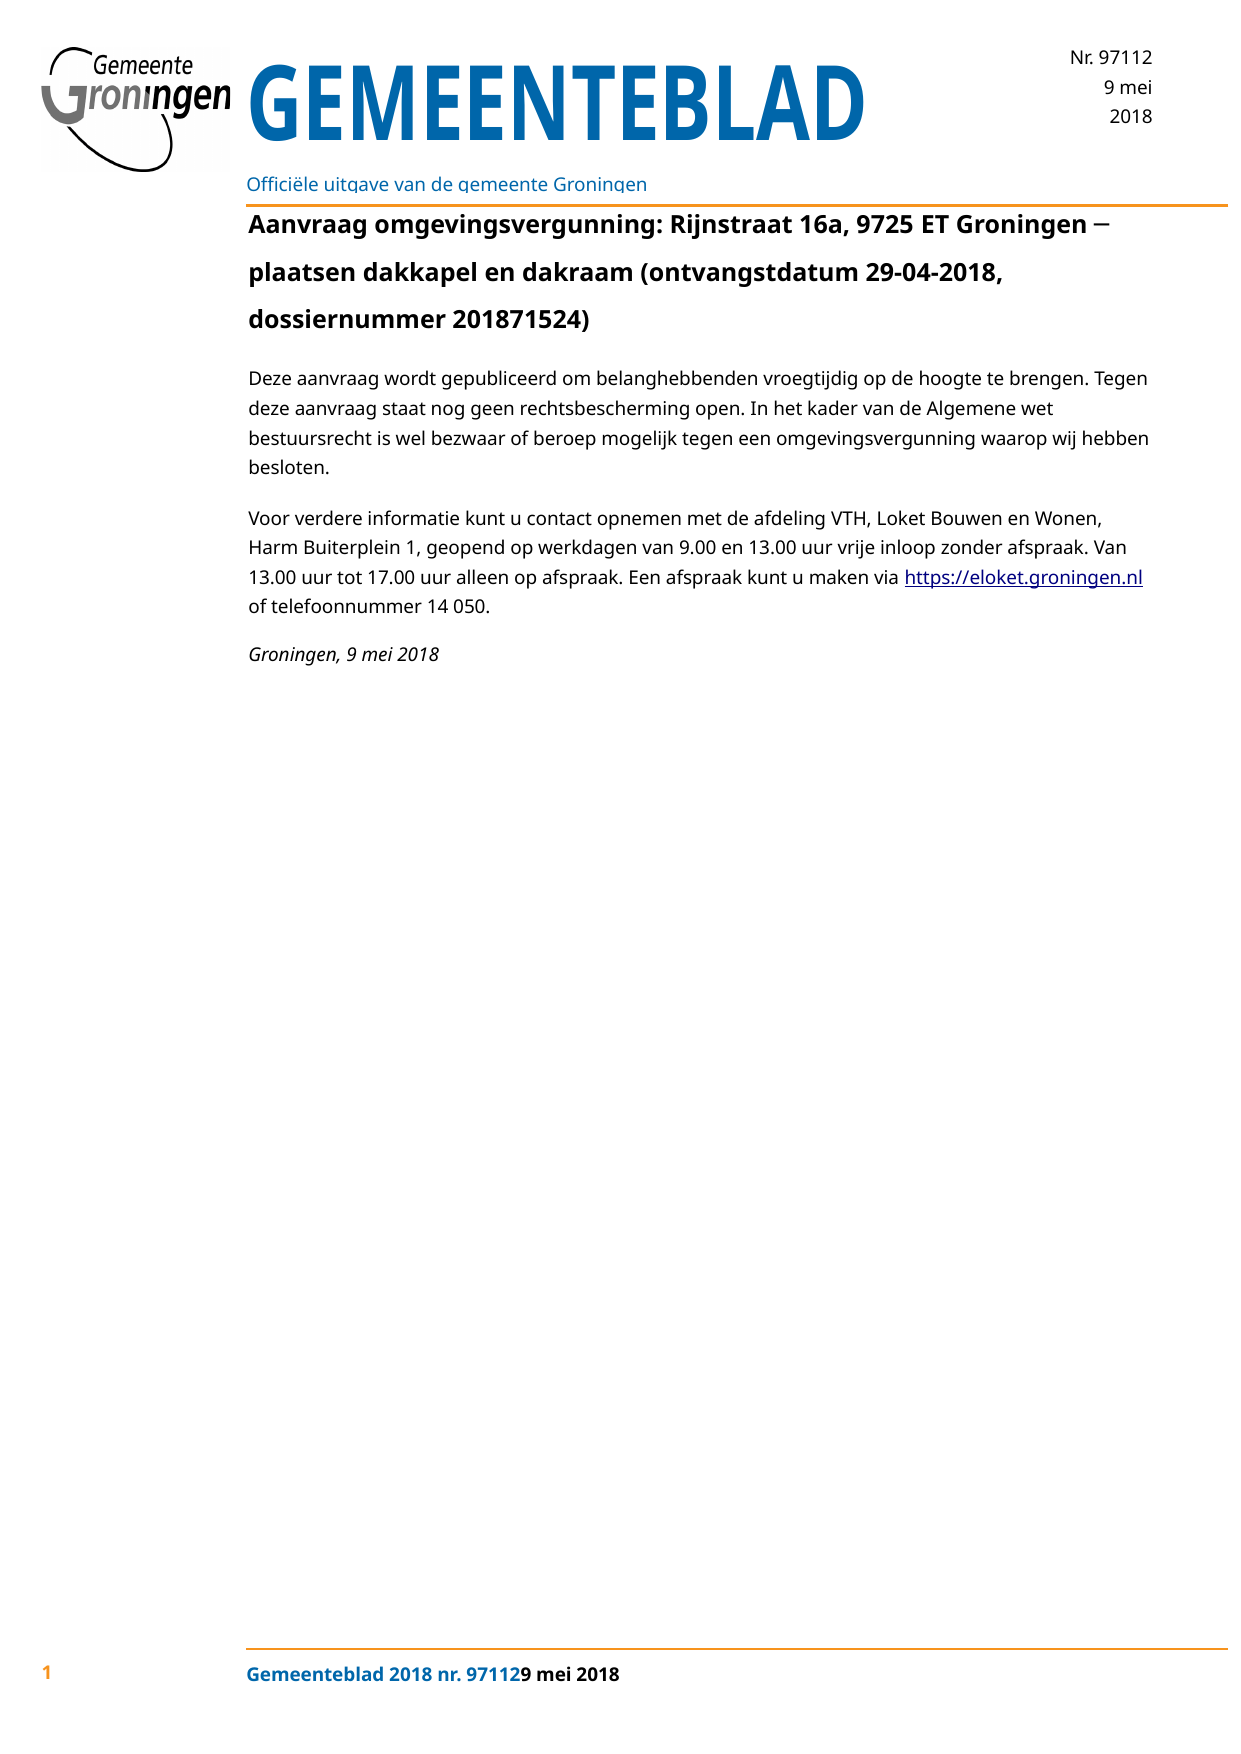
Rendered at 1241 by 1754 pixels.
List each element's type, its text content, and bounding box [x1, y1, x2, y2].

picture [41, 47, 231, 172]
text Aanvraag omgevingsvergunning: Rijnstraat 16a, 9725 ET Groningen ─ plaatsen dakkapel en dakraam (ontvangstdatum 29-04-2018, dossiernummer 201871524) [248, 207, 1152, 336]
text Voor verdere informatie kunt u contact opnemen met de afdeling VTH, Loket Bouwen en Wonen, Harm Buiterplein 1, geopend op werkdagen van 9.00 en 13.00 uur vrije inloop zonder afspraak. Van 13.00 uur tot 17.00 uur alleen op afspraak. Een afspraak kunt u maken via https://eloket.groningen.nl of telefoonnummer 14 050. [248, 505, 1152, 619]
text Deze aanvraag wordt gepubliceerd om belanghebbenden vroegtijdig op de hoogte te brengen. Tegen deze aanvraag staat nog geen rechtsbescherming open. In het kader van de Algemene wet bestuursrecht is wel bezwaar of beroep mogelijk tegen een omgevingsvergunning waarop wij hebben besloten. [248, 366, 1152, 480]
text Groningen, 9 mei 2018 [248, 641, 1152, 667]
